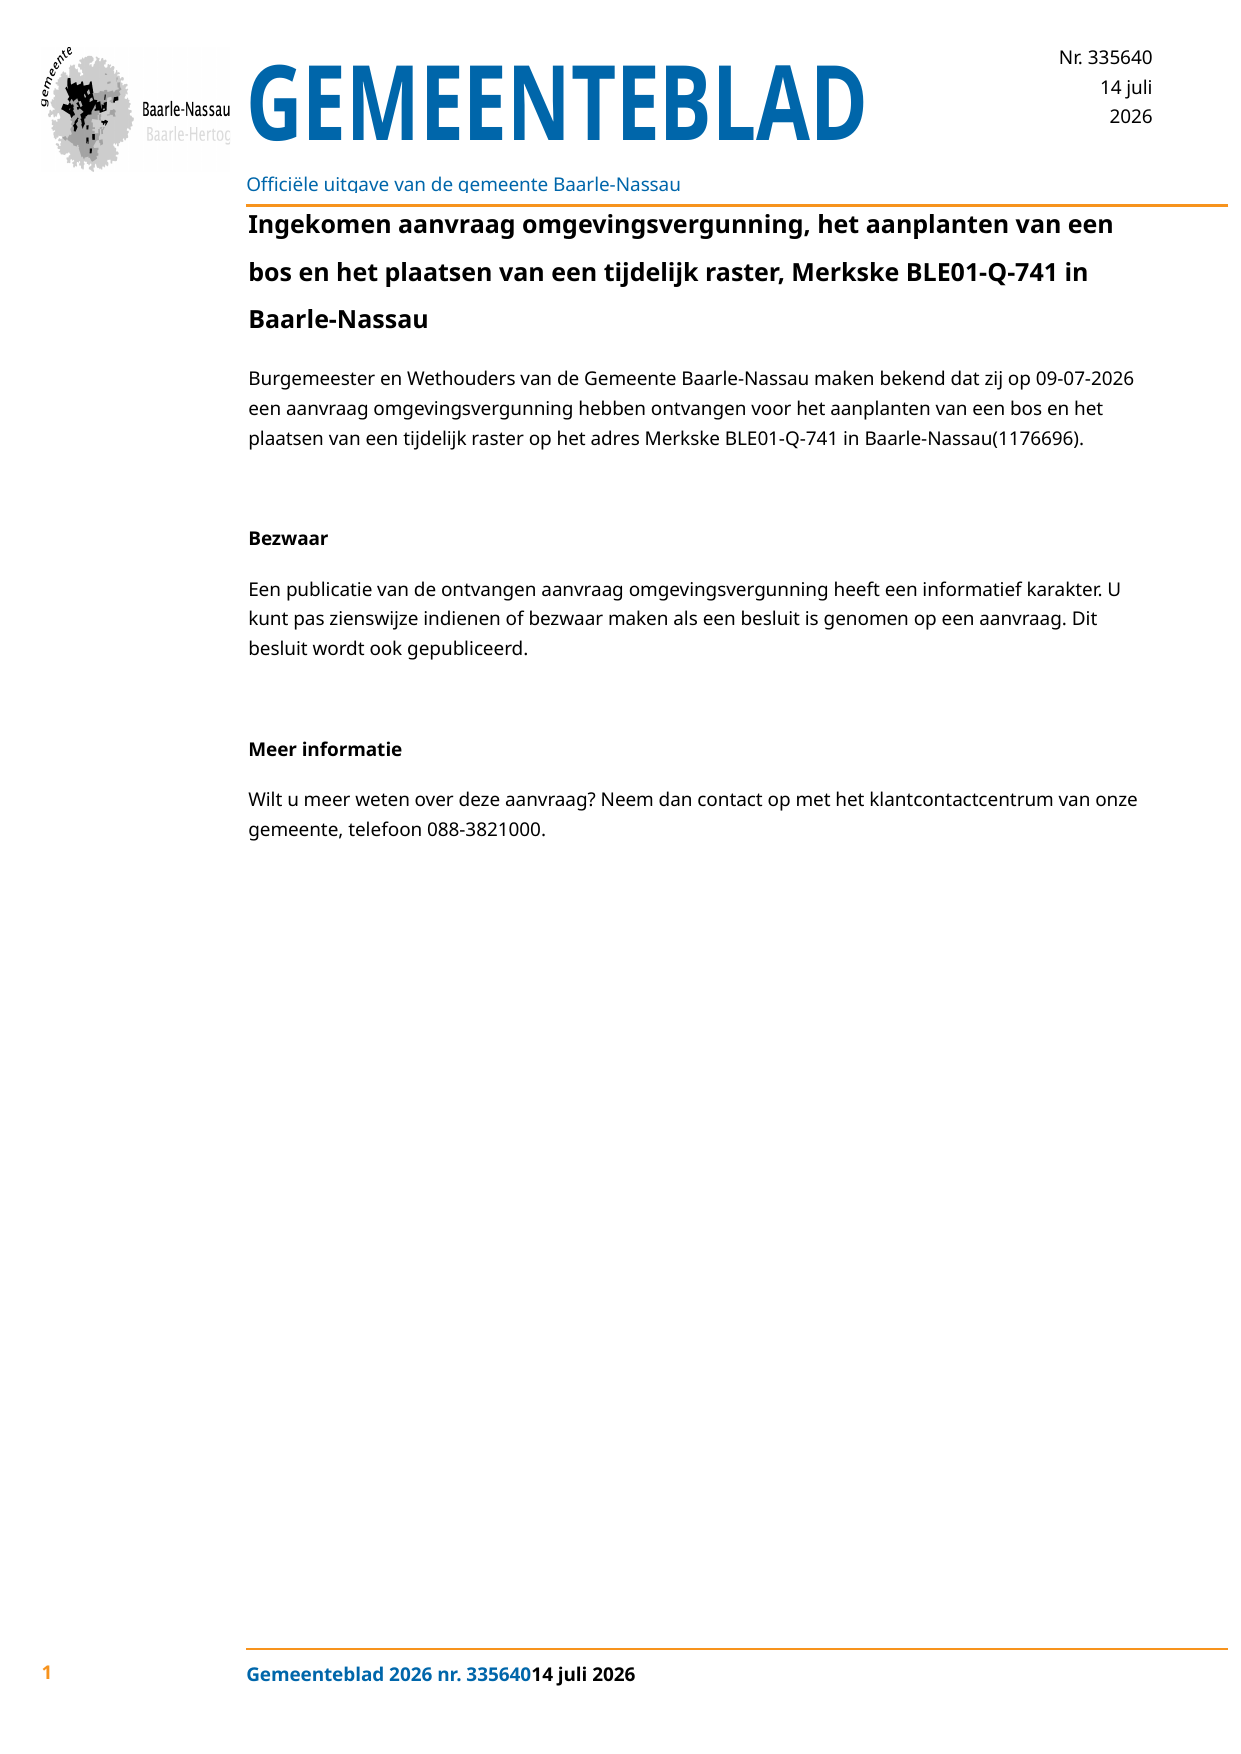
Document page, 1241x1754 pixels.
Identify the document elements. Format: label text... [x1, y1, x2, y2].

text Ingekomen aanvraag omgevingsvergunning, het aanplanten van een bos en het plaatsen van een tijdelijk raster, Merkske BLE01-Q-741 in Baarle-Nassau [248, 207, 1152, 336]
picture [41, 47, 231, 172]
text Wilt u meer weten over deze aanvraag? Neem dan contact op met het klantcontactcentrum van onze gemeente, telefoon 088-3821000. [248, 786, 1152, 842]
text Burgemeester en Wethouders van de Gemeente Baarle-Nassau maken bekend dat zij op 09-07-2026 een aanvraag omgevingsvergunning hebben ontvangen voor het aanplanten van een bos en het plaatsen van een tijdelijk raster op het adres Merkske BLE01-Q-741 in Baarle-Nassau(1176696). [248, 366, 1152, 450]
text Een publicatie van de ontvangen aanvraag omgevingsvergunning heeft een informatief karakter. U kunt pas zienswijze indienen of bezwaar maken als een besluit is genomen op een aanvraag. Dit besluit wordt ook gepubliceerd. [248, 576, 1152, 661]
text Bezwaar [248, 526, 1152, 551]
text Meer informatie [248, 736, 1152, 762]
